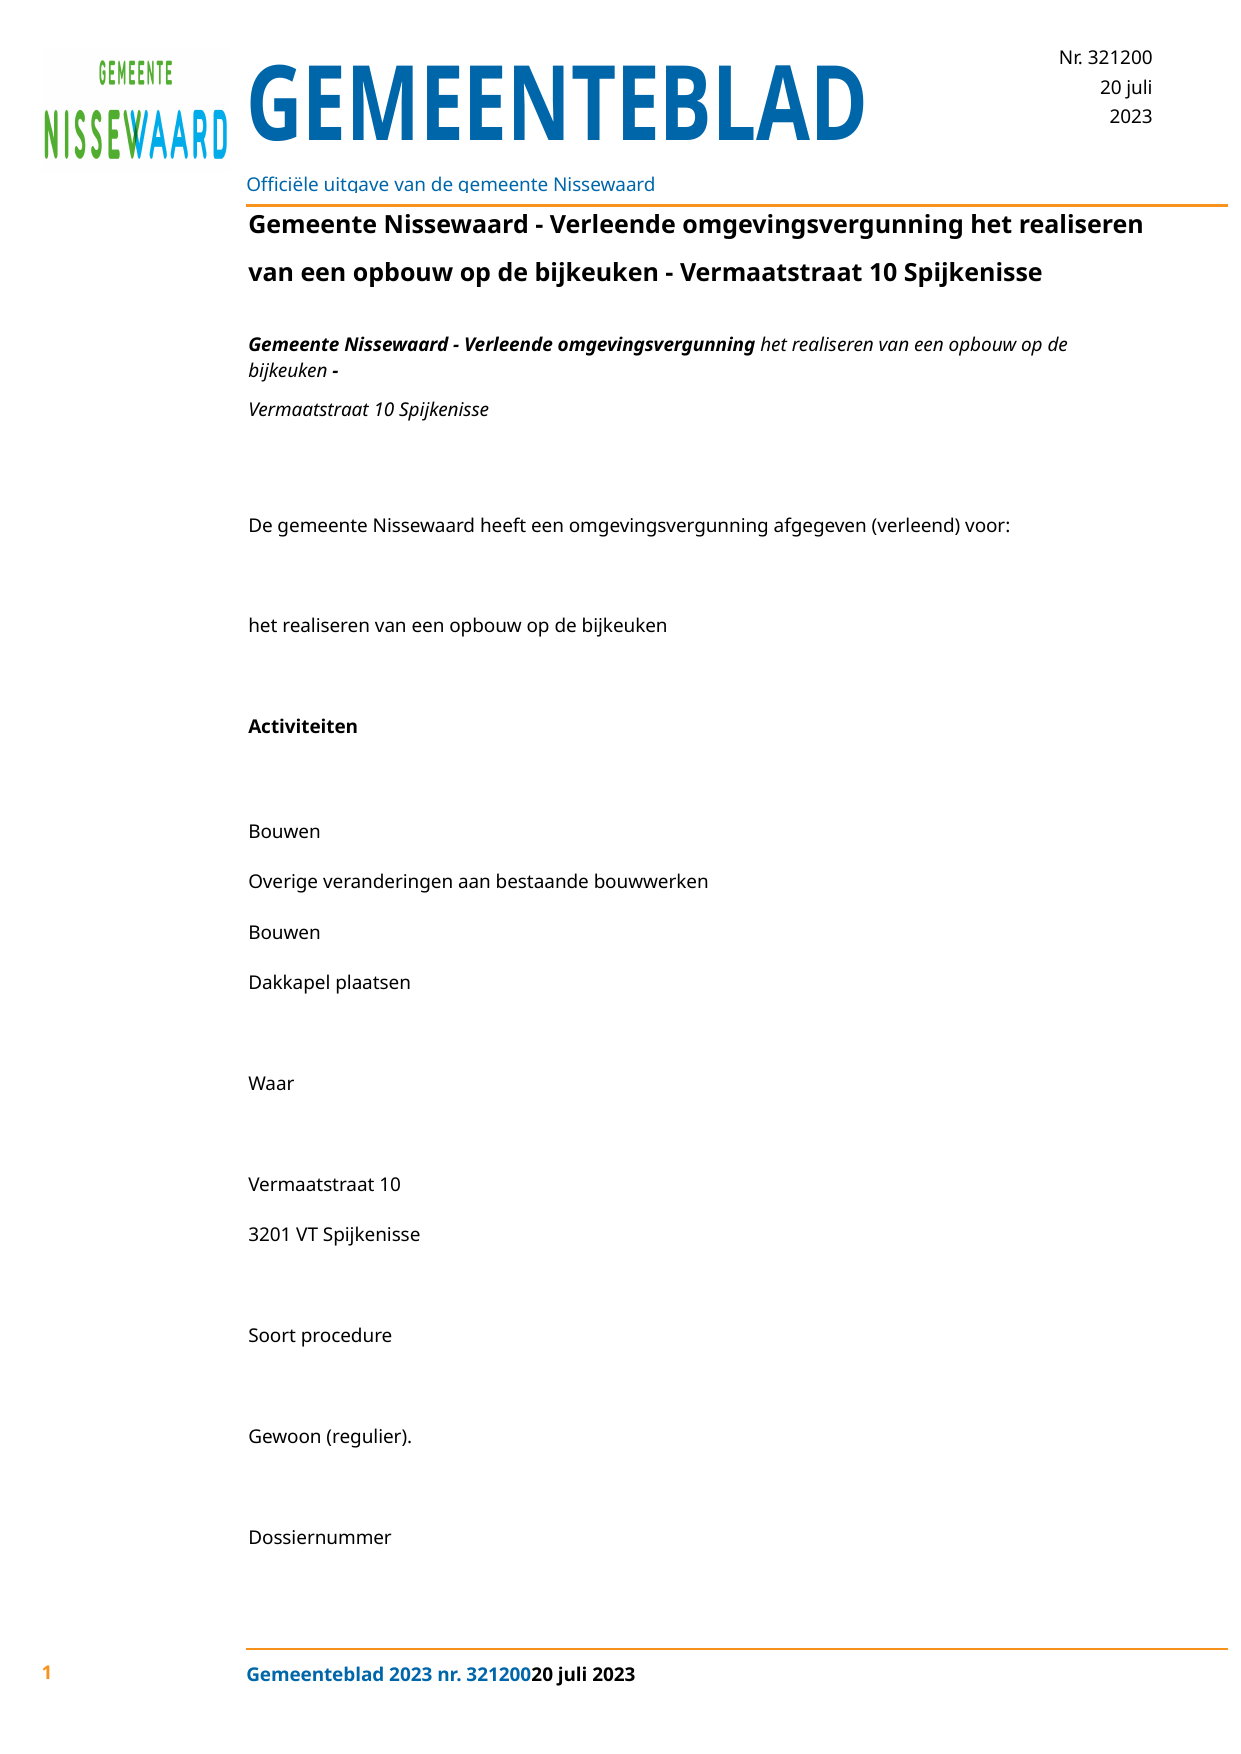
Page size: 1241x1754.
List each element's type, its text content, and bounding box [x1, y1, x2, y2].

text ﻿ [248, 764, 1152, 793]
text Overige veranderingen aan bestaande bouwwerken [248, 869, 1152, 894]
text Activiteiten [248, 713, 1152, 739]
picture [41, 47, 231, 172]
text De gemeente Nissewaard heeft een omgevingsvergunning afgegeven (verleend) voor: [248, 512, 1152, 538]
text het realiseren van een opbouw op de bijkeuken [248, 613, 1152, 638]
text Bouwen [248, 919, 1152, 945]
text Soort procedure [248, 1322, 1152, 1348]
text Bouwen [248, 818, 1152, 844]
text Dossiernummer [248, 1524, 1152, 1550]
text Vermaatstraat 10 [248, 1171, 1152, 1197]
text Vermaatstraat 10 Spijkenisse [248, 396, 1152, 422]
text Dakkapel plaatsen [248, 969, 1152, 995]
text Waar [248, 1070, 1152, 1096]
text Gewoon (regulier). [248, 1423, 1152, 1449]
text Gemeente Nissewaard - Verleende omgevingsvergunning het realiseren van een opbouw op de bijkeuken - Vermaatstraat 10 Spijkenisse [248, 207, 1152, 288]
text 3201 VT Spijkenisse [248, 1222, 1152, 1247]
text Gemeente Nissewaard - Verleende omgevingsvergunning het realiseren van een opbouw op de bijkeuken - [248, 331, 1152, 383]
